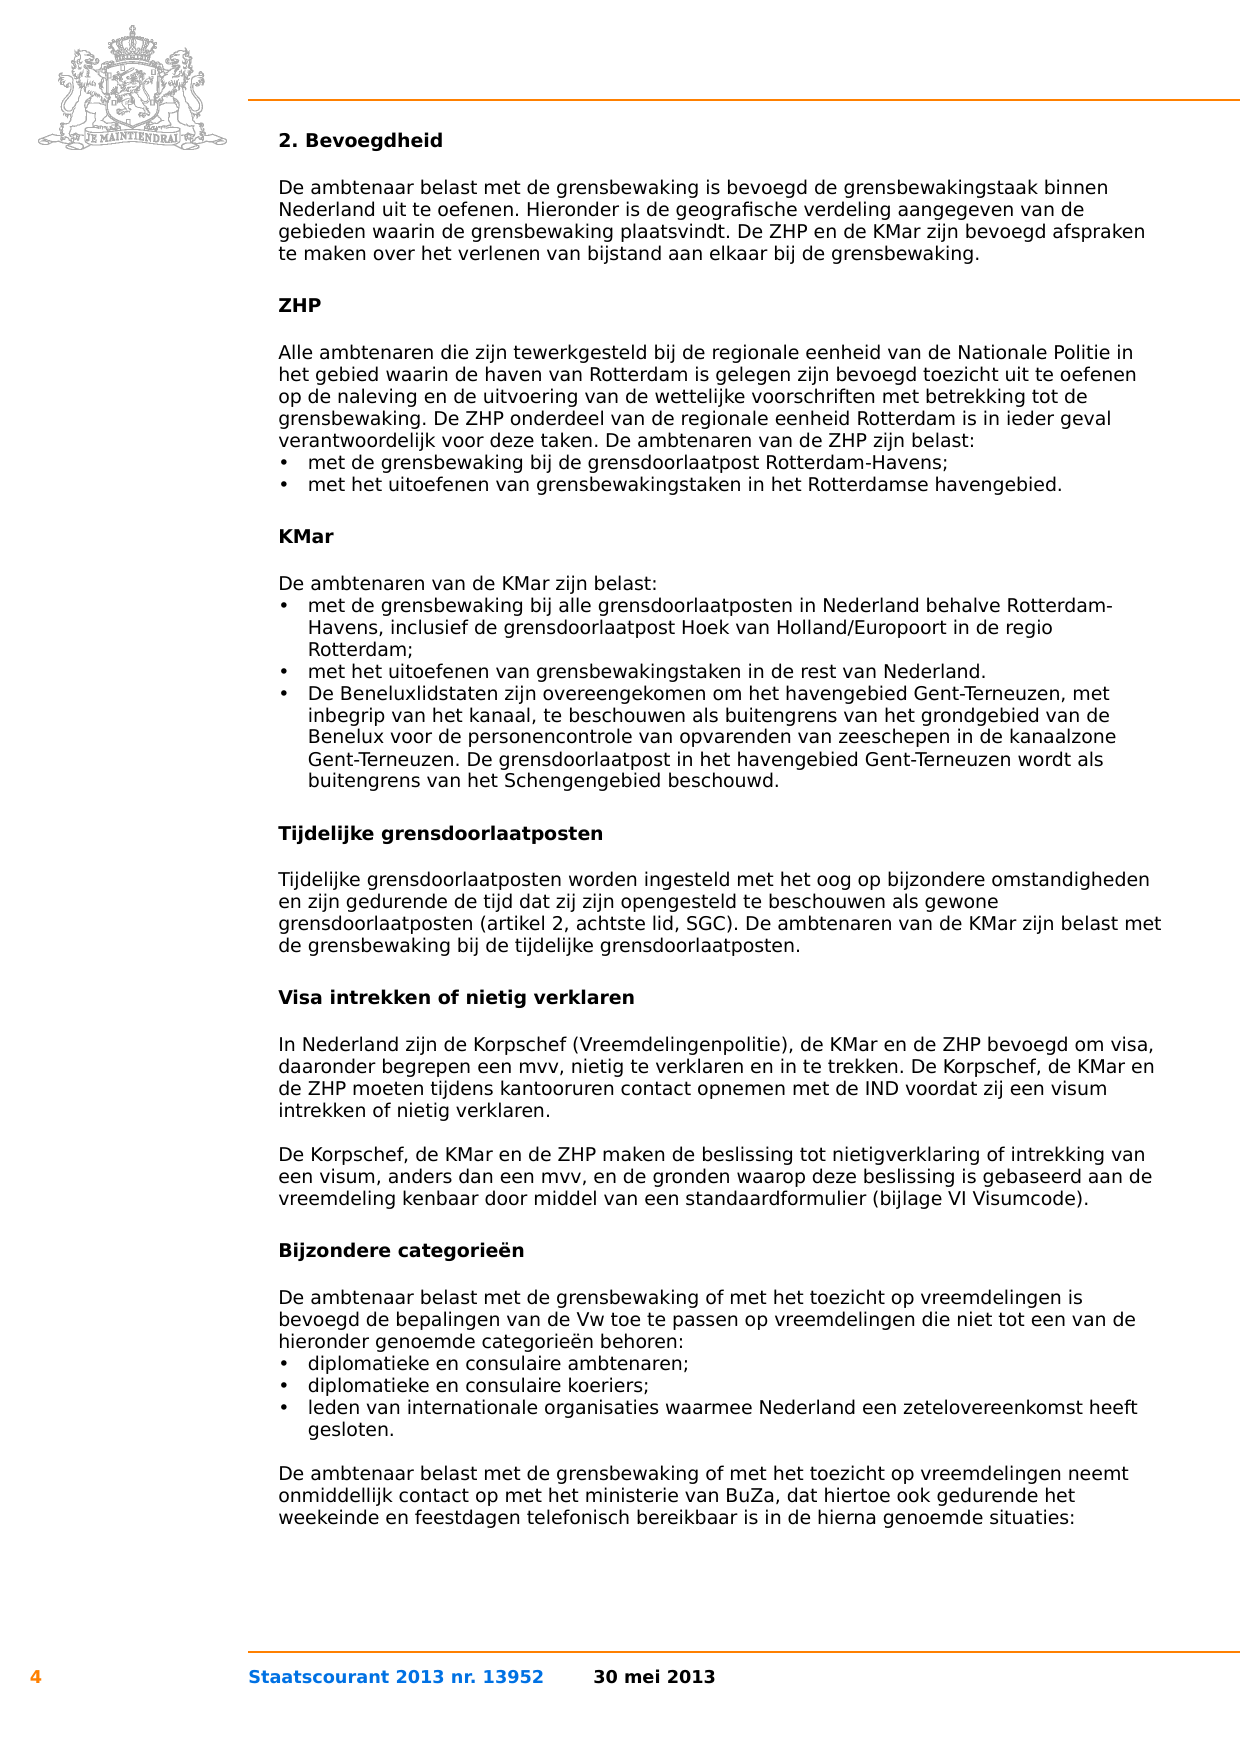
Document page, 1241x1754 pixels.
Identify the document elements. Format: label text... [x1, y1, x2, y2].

text De ambtenaar belast met de grensbewaking of met het toezicht op vreemdelingen neemt onmiddellijk contact op met het ministerie van BuZa, dat hiertoe ook gedurende het weekeinde en feestdagen telefonisch bereikbaar is in de hierna genoemde situaties: [278, 1463, 1163, 1529]
text De ambtenaar belast met de grensbewaking is bevoegd de grensbewakingstaak binnen Nederland uit te oefenen. Hieronder is de geografische verdeling aangegeven van de gebieden waarin de grensbewaking plaatsvindt. De ZHP en de KMar zijn bevoegd afspraken te maken over het verlenen van bijstand aan elkaar bij de grensbewaking. [278, 177, 1163, 265]
text • leden van internationale organisaties waarmee Nederland een zetelovereenkomst heeft gesloten. [278, 1397, 1163, 1441]
text • met de grensbewaking bij alle grensdoorlaatposten in Nederland behalve Rotterdam-Havens, inclusief de grensdoorlaatpost Hoek van Holland/Europoort in de regio Rotterdam; [278, 594, 1163, 661]
text In Nederland zijn de Korpschef (Vreemdelingenpolitie), de KMar en de ZHP bevoegd om visa, daaronder begrepen een mvv, nietig te verklaren en in te trekken. De Korpschef, de KMar en de ZHP moeten tijdens kantooruren contact opnemen met de IND voordat zij een visum intrekken of nietig verklaren. [278, 1034, 1163, 1122]
subtitle Tijdelijke grensdoorlaatposten [278, 822, 1163, 844]
text • met het uitoefenen van grensbewakingstaken in het Rotterdamse havengebied. [278, 474, 1163, 496]
text De Korpschef, de KMar en de ZHP maken de beslissing tot nietigverklaring of intrekking van een visum, anders dan een mvv, en de gronden waarop deze beslissing is gebaseerd aan de vreemdeling kenbaar door middel van een standaardformulier (bijlage VI Visumcode). [278, 1144, 1163, 1210]
picture [38, 25, 227, 150]
text Alle ambtenaren die zijn tewerkgesteld bij de regionale eenheid van de Nationale Politie in het gebied waarin de haven van Rotterdam is gelegen zijn bevoegd toezicht uit te oefenen op de naleving en de uitvoering van de wettelijke voorschriften met betrekking tot de grensbewaking. De ZHP onderdeel van de regionale eenheid Rotterdam is in ieder geval verantwoordelijk voor deze taken. De ambtenaren van de ZHP zijn belast: [278, 342, 1163, 452]
text Tijdelijke grensdoorlaatposten worden ingesteld met het oog op bijzondere omstandigheden en zijn gedurende de tijd dat zij zijn opengesteld te beschouwen als gewone grensdoorlaatposten (artikel 2, achtste lid, SGC). De ambtenaren van de KMar zijn belast met de grensbewaking bij de tijdelijke grensdoorlaatposten. [278, 869, 1163, 957]
subtitle Visa intrekken of nietig verklaren [278, 987, 1163, 1009]
text De ambtenaren van de KMar zijn belast: [278, 573, 1163, 594]
subtitle KMar [278, 526, 1163, 548]
subtitle 2. Bevoegdheid [278, 130, 1163, 152]
subtitle Bijzondere categorieën [278, 1240, 1163, 1262]
text De ambtenaar belast met de grensbewaking of met het toezicht op vreemdelingen is bevoegd de bepalingen van de Vw toe te passen op vreemdelingen die niet tot een van de hieronder genoemde categorieën behoren: [278, 1287, 1163, 1353]
text • De Beneluxlidstaten zijn overeengekomen om het havengebied Gent-Terneuzen, met inbegrip van het kanaal, te beschouwen als buitengrens van het grondgebied van de Benelux voor de personencontrole van opvarenden van zeeschepen in de kanaalzone Gent-Terneuzen. De grensdoorlaatpost in het havengebied Gent-Terneuzen wordt als buitengrens van het Schengengebied beschouwd. [278, 682, 1163, 792]
subtitle ZHP [278, 295, 1163, 317]
text • diplomatieke en consulaire koeriers; [278, 1375, 1163, 1397]
text • diplomatieke en consulaire ambtenaren; [278, 1353, 1163, 1375]
text • met het uitoefenen van grensbewakingstaken in de rest van Nederland. [278, 661, 1163, 682]
text • met de grensbewaking bij de grensdoorlaatpost Rotterdam-Havens; [278, 452, 1163, 474]
